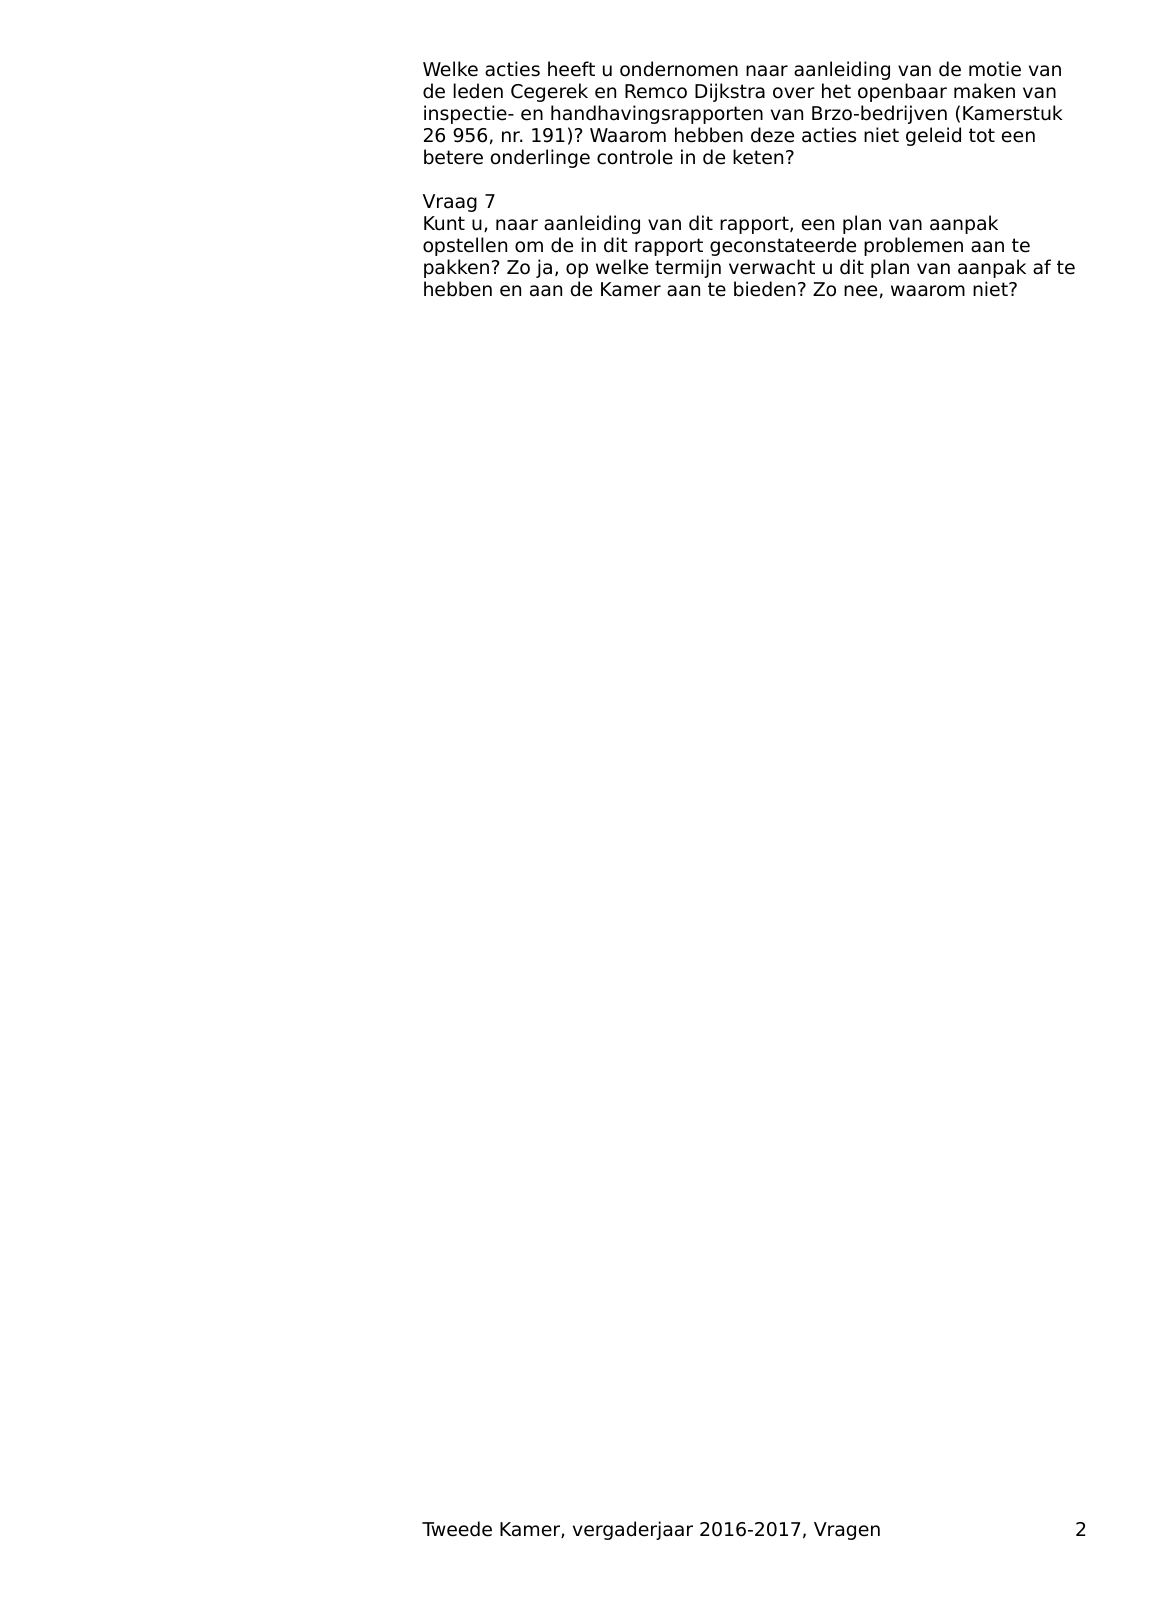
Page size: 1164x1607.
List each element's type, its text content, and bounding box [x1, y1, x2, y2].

text Kunt u, naar aanleiding van dit rapport, een plan van aanpak opstellen om de in dit rapport geconstateerde problemen aan te pakken? Zo ja, op welke termijn verwacht u dit plan van aanpak af te hebben en aan de Kamer aan te bieden? Zo nee, waarom niet? [422, 213, 1087, 301]
text Vraag 7 [422, 191, 1087, 213]
text Welke acties heeft u ondernomen naar aanleiding van de motie van de leden Cegerek en Remco Dijkstra over het openbaar maken van inspectie- en handhavingsrapporten van Brzo-bedrijven (Kamerstuk 26 956, nr. 191)? Waarom hebben deze acties niet geleid tot een betere onderlinge controle in de keten? [422, 59, 1087, 169]
